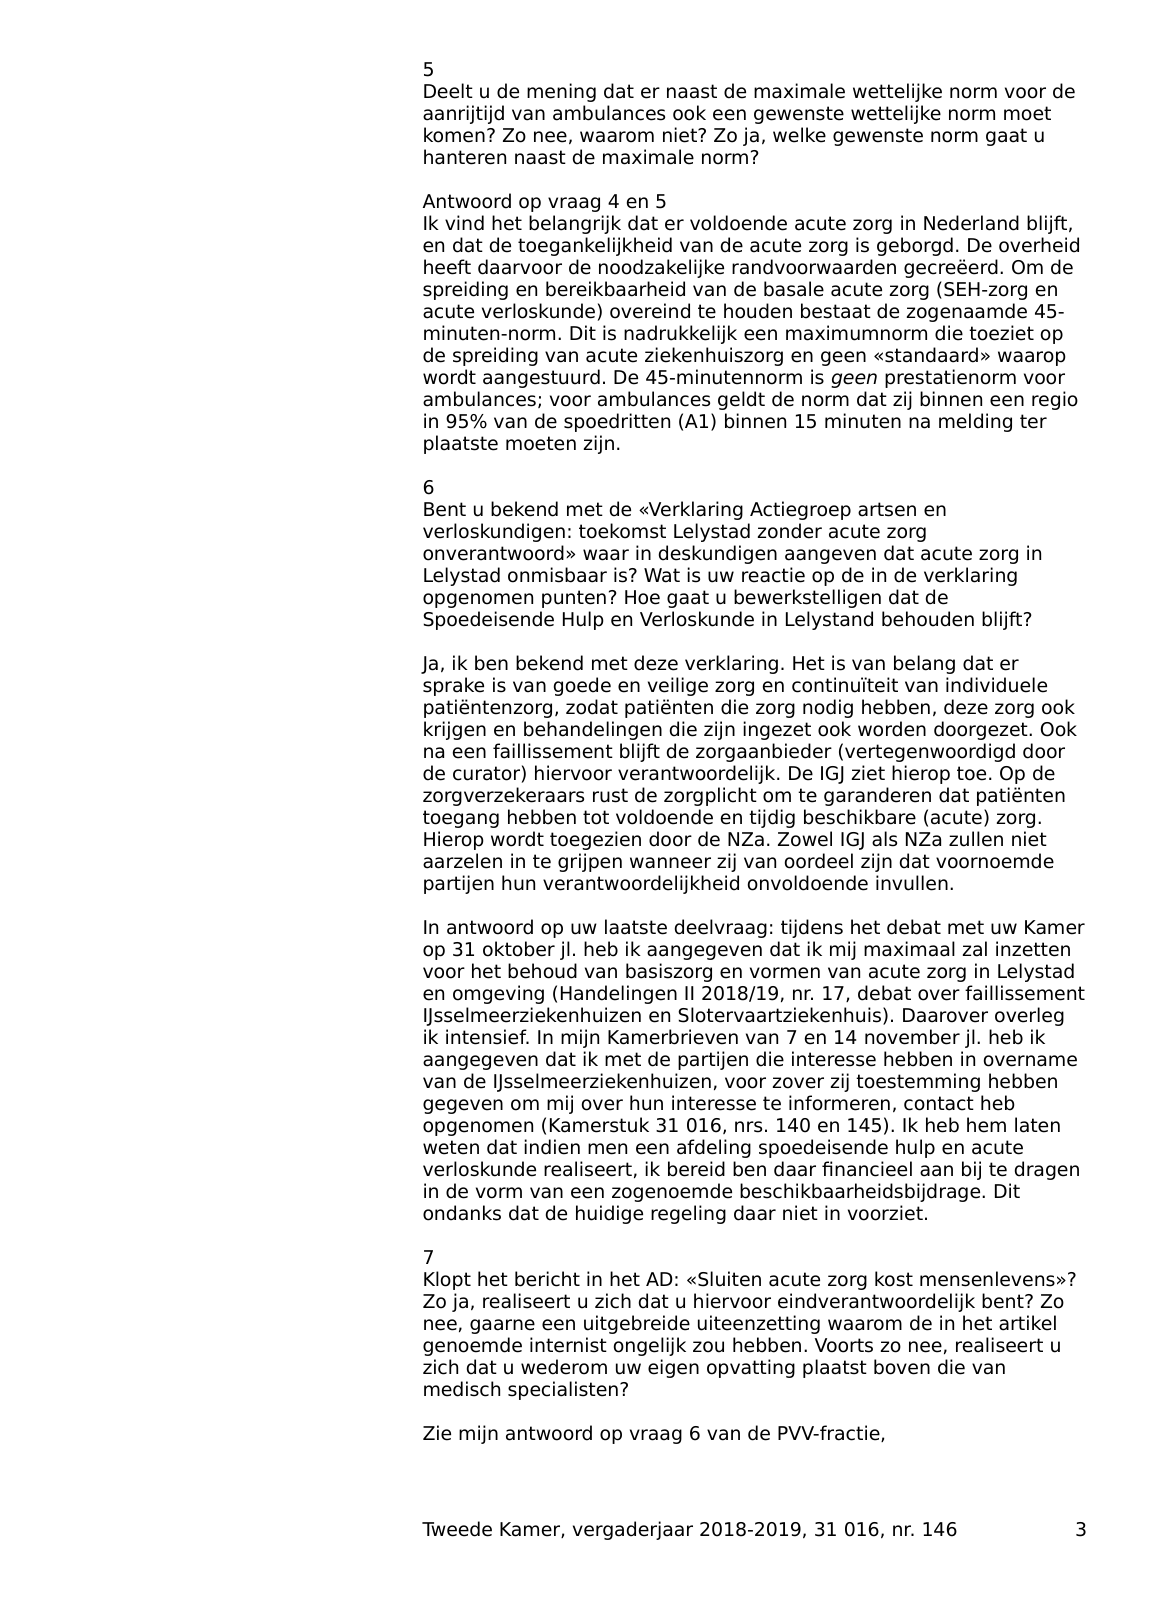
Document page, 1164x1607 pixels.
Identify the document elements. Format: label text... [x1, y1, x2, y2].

text Ik vind het belangrijk dat er voldoende acute zorg in Nederland blijft, en dat de toegankelijkheid van de acute zorg is geborgd. De overheid heeft daarvoor de noodzakelijke randvoorwaarden gecreëerd. Om de spreiding en bereikbaarheid van de basale acute zorg (SEH-zorg en acute verloskunde) overeind te houden bestaat de zogenaamde 45-minuten-norm. Dit is nadrukkelijk een maximumnorm die toeziet op de spreiding van acute ziekenhuiszorg en geen «standaard» waarop wordt aangestuurd. De 45-minutennorm is geen prestatienorm voor ambulances; voor ambulances geldt de norm dat zij binnen een regio in 95% van de spoedritten (A1) binnen 15 minuten na melding ter plaatste moeten zijn. [422, 213, 1087, 455]
text In antwoord op uw laatste deelvraag: tijdens het debat met uw Kamer op 31 oktober jl. heb ik aangegeven dat ik mij maximaal zal inzetten voor het behoud van basiszorg en vormen van acute zorg in Lelystad en omgeving (Handelingen II 2018/19, nr. 17, debat over faillissement IJsselmeerziekenhuizen en Slotervaartziekenhuis). Daarover overleg ik intensief. In mijn Kamerbrieven van 7 en 14 november jl. heb ik aangegeven dat ik met de partijen die interesse hebben in overname van de IJsselmeerziekenhuizen, voor zover zij toestemming hebben gegeven om mij over hun interesse te informeren, contact heb opgenomen (Kamerstuk 31 016, nrs. 140 en 145). Ik heb hem laten weten dat indien men een afdeling spoedeisende hulp en acute verloskunde realiseert, ik bereid ben daar financieel aan bij te dragen in de vorm van een zogenoemde beschikbaarheidsbijdrage. Dit ondanks dat de huidige regeling daar niet in voorziet. [422, 917, 1087, 1225]
text Antwoord op vraag 4 en 5 [422, 191, 1087, 213]
text Klopt het bericht in het AD: «Sluiten acute zorg kost mensenlevens»? Zo ja, realiseert u zich dat u hiervoor eindverantwoordelijk bent? Zo nee, gaarne een uitgebreide uiteenzetting waarom de in het artikel genoemde internist ongelijk zou hebben. Voorts zo nee, realiseert u zich dat u wederom uw eigen opvatting plaatst boven die van medisch specialisten? [422, 1269, 1087, 1401]
text Deelt u de mening dat er naast de maximale wettelijke norm voor de aanrijtijd van ambulances ook een gewenste wettelijke norm moet komen? Zo nee, waarom niet? Zo ja, welke gewenste norm gaat u hanteren naast de maximale norm? [422, 81, 1087, 169]
text Zie mijn antwoord op vraag 6 van de PVV-fractie, [422, 1423, 1087, 1445]
text Bent u bekend met de «Verklaring Actiegroep artsen en verloskundigen: toekomst Lelystad zonder acute zorg onverantwoord» waar in deskundigen aangeven dat acute zorg in Lelystad onmisbaar is? Wat is uw reactie op de in de verklaring opgenomen punten? Hoe gaat u bewerkstelligen dat de Spoedeisende Hulp en Verloskunde in Lelystand behouden blijft? [422, 499, 1087, 631]
text Ja, ik ben bekend met deze verklaring. Het is van belang dat er sprake is van goede en veilige zorg en continuïteit van individuele patiëntenzorg, zodat patiënten die zorg nodig hebben, deze zorg ook krijgen en behandelingen die zijn ingezet ook worden doorgezet. Ook na een faillissement blijft de zorgaanbieder (vertegenwoordigd door de curator) hiervoor verantwoordelijk. De IGJ ziet hierop toe. Op de zorgverzekeraars rust de zorgplicht om te garanderen dat patiënten toegang hebben tot voldoende en tijdig beschikbare (acute) zorg. Hierop wordt toegezien door de NZa. Zowel IGJ als NZa zullen niet aarzelen in te grijpen wanneer zij van oordeel zijn dat voornoemde partijen hun verantwoordelijkheid onvoldoende invullen. [422, 653, 1087, 895]
text 7 [422, 1247, 1087, 1269]
text 5 [422, 59, 1087, 81]
text 6 [422, 477, 1087, 499]
